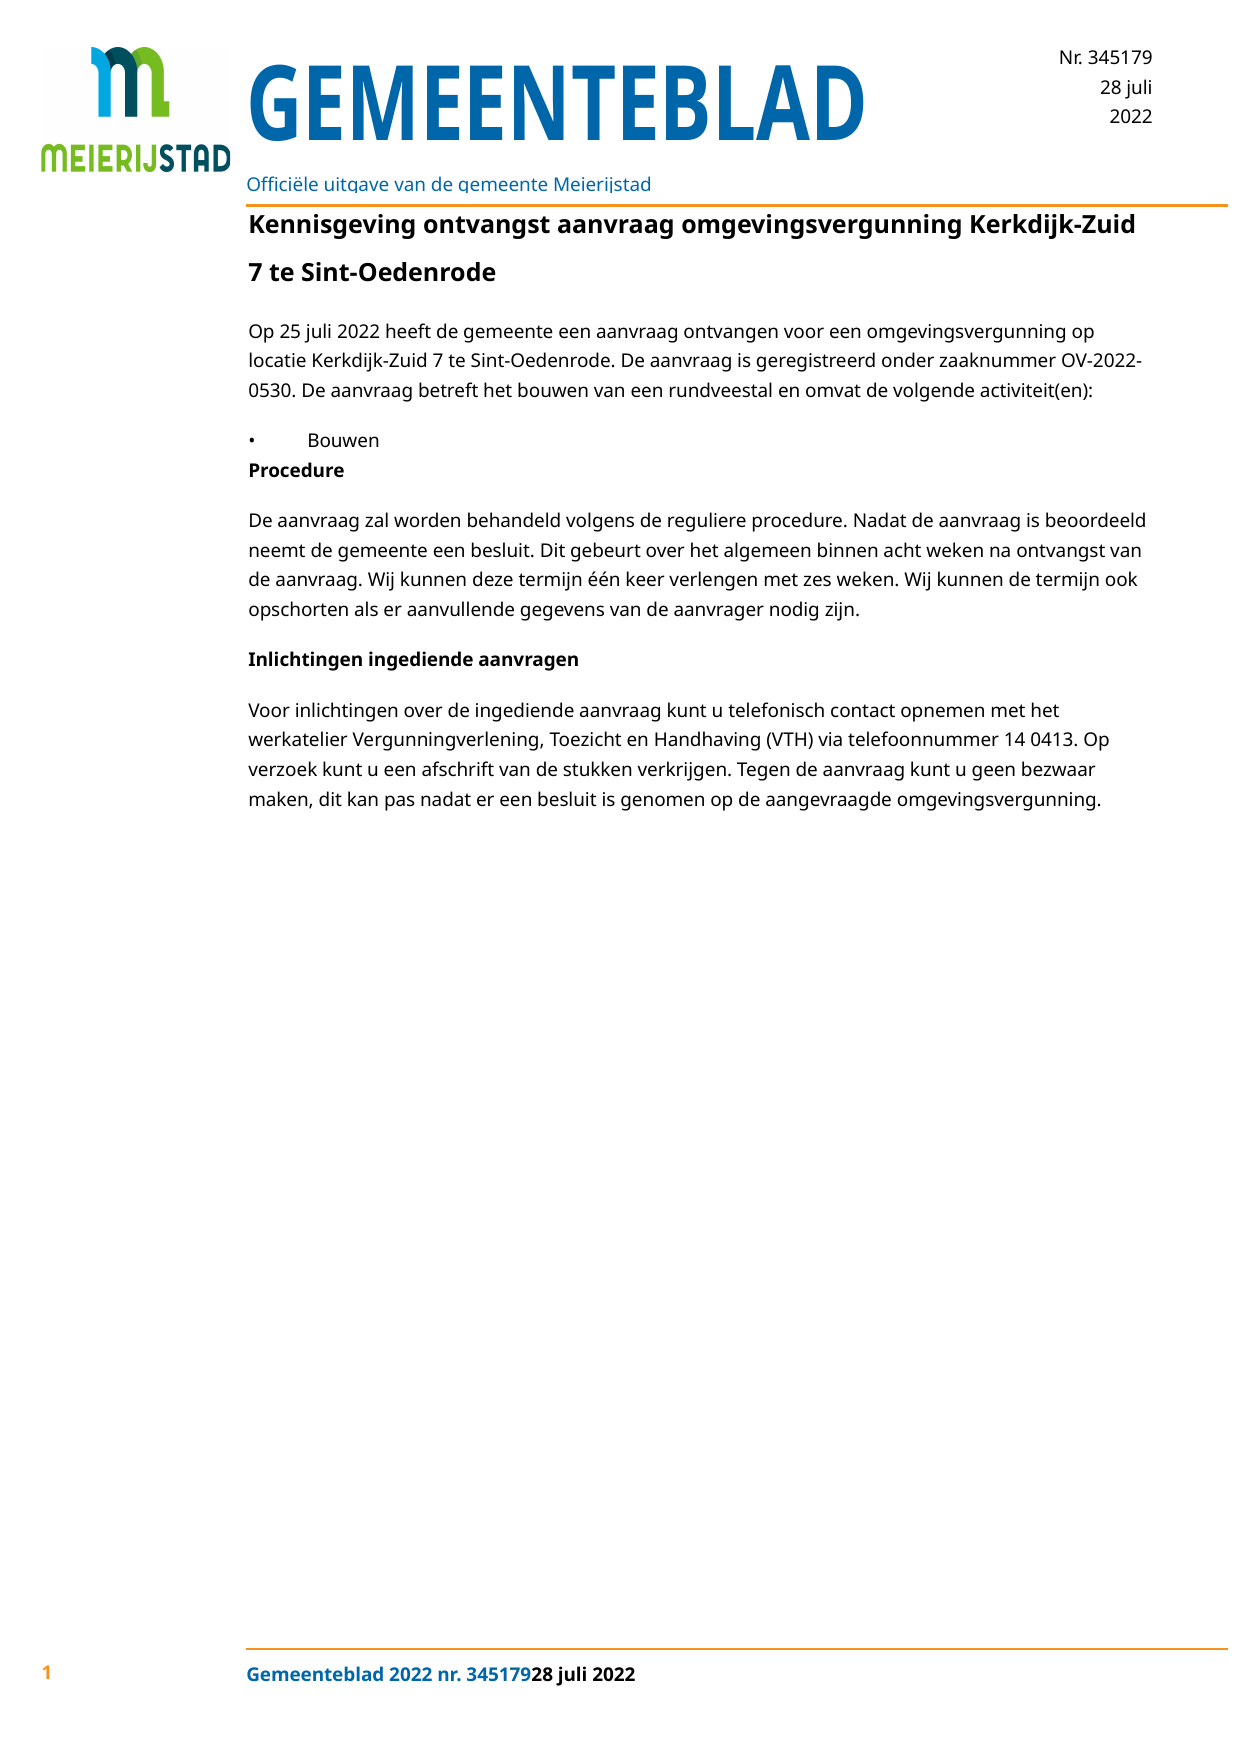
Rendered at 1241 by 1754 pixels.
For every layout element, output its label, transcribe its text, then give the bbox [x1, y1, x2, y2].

text Inlichtingen ingediende aanvragen [248, 647, 1152, 672]
text Procedure [248, 457, 1152, 483]
list Bouwen [248, 427, 1152, 453]
picture [41, 47, 231, 172]
text Voor inlichtingen over de ingediende aanvraag kunt u telefonisch contact opnemen met het werkatelier Vergunningverlening, Toezicht en Handhaving (VTH) via telefoonnummer 14 0413. Op verzoek kunt u een afschrift van de stukken verkrijgen. Tegen de aanvraag kunt u geen bezwaar maken, dit kan pas nadat er een besluit is genomen op de aangevraagde omgevingsvergunning. [248, 697, 1152, 812]
text Op 25 juli 2022 heeft de gemeente een aanvraag ontvangen voor een omgevingsvergunning op locatie Kerkdijk-Zuid 7 te Sint-Oedenrode. De aanvraag is geregistreerd onder zaaknummer OV-2022-0530. De aanvraag betreft het bouwen van een rundveestal en omvat de volgende activiteit(en): [248, 318, 1152, 403]
text De aanvraag zal worden behandeld volgens de reguliere procedure. Nadat de aanvraag is beoordeeld neemt de gemeente een besluit. Dit gebeurt over het algemeen binnen acht weken na ontvangst van de aanvraag. Wij kunnen deze termijn één keer verlengen met zes weken. Wij kunnen de termijn ook opschorten als er aanvullende gegevens van de aanvrager nodig zijn. [248, 507, 1152, 622]
text Kennisgeving ontvangst aanvraag omgevingsvergunning Kerkdijk-Zuid 7 te Sint-Oedenrode [248, 207, 1152, 288]
